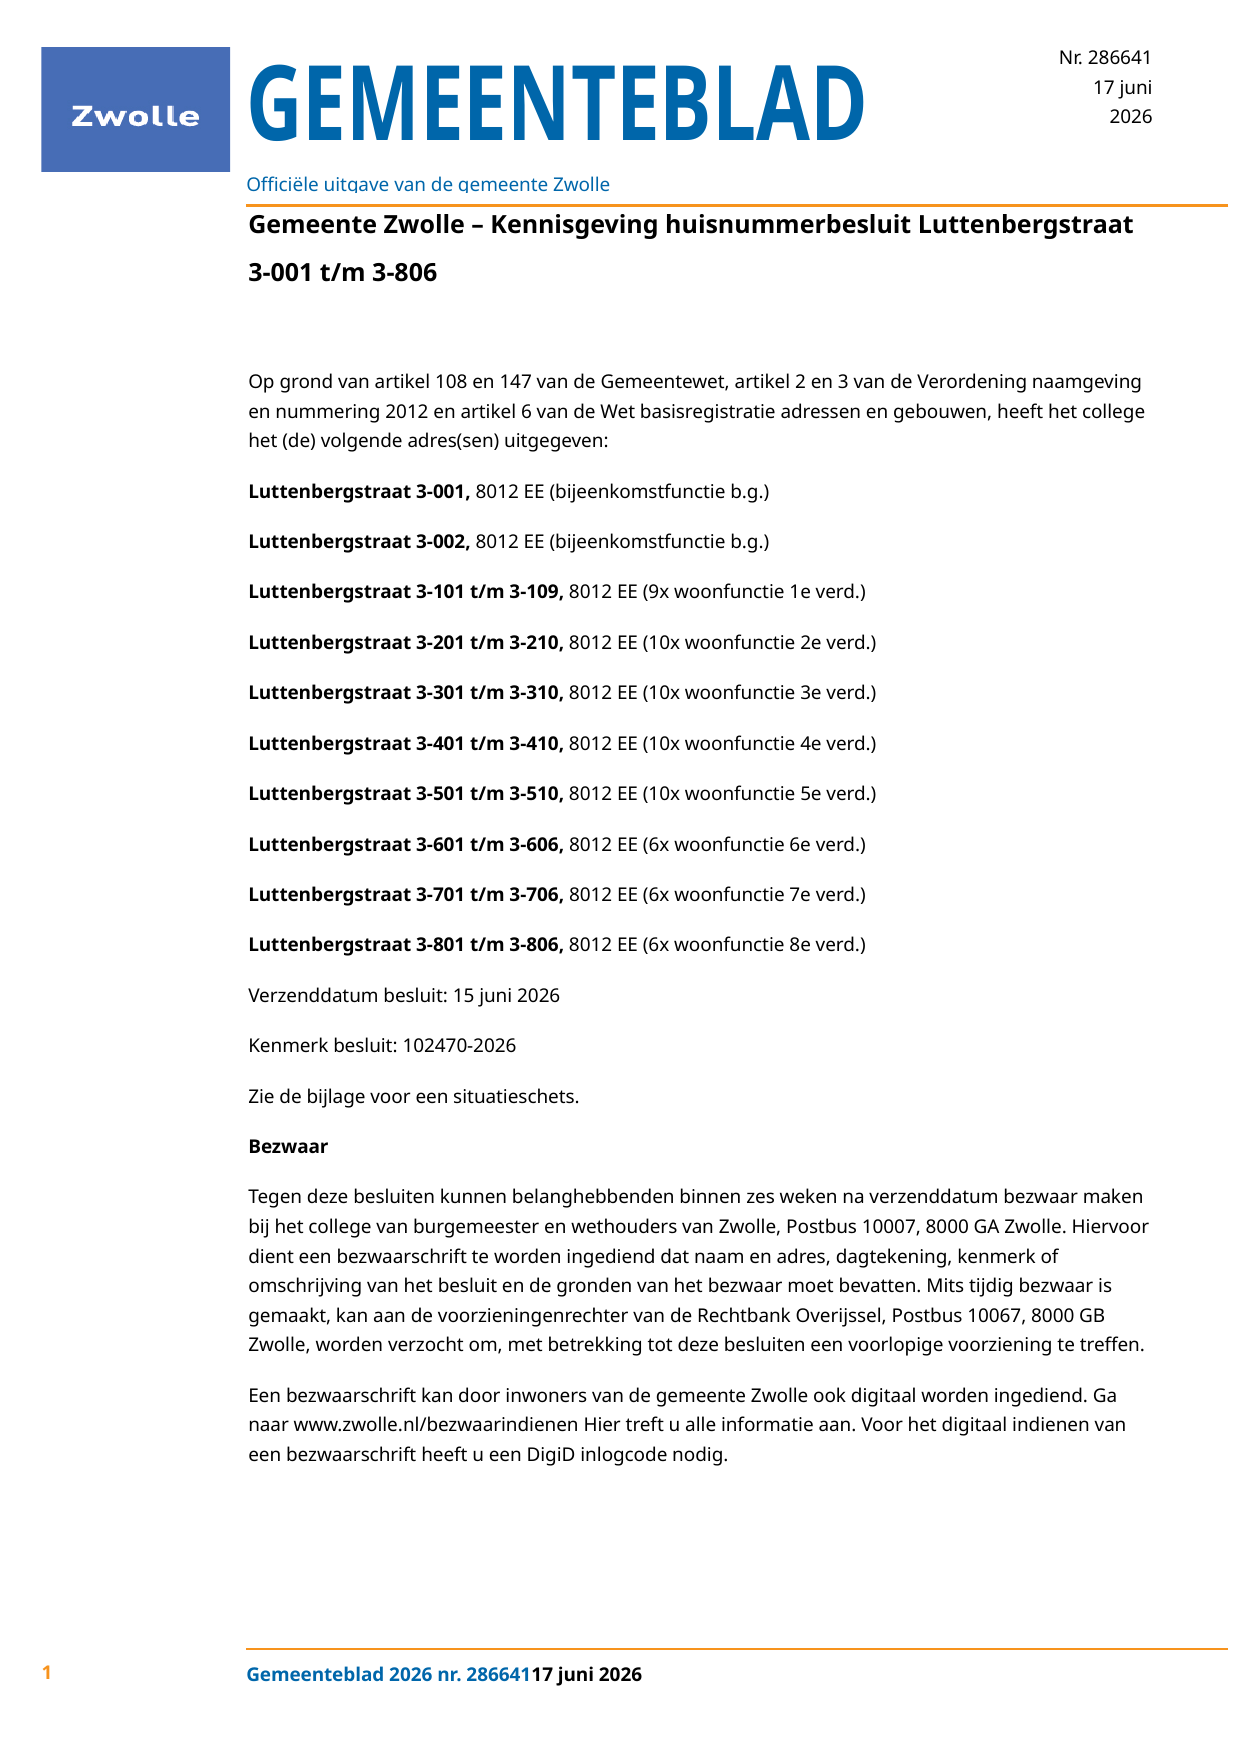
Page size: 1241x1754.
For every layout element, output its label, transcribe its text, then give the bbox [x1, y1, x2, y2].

text Zie de bijlage voor een situatieschets. [248, 1083, 1152, 1109]
text Luttenbergstraat 3-101 t/m 3-109, 8012 EE (9x woonfunctie 1e verd.) [248, 579, 1152, 604]
text Verzenddatum besluit: 15 juni 2026 [248, 982, 1152, 1008]
text Gemeente Zwolle – Kennisgeving huisnummerbesluit Luttenbergstraat 3-001 t/m 3-806 [248, 207, 1152, 288]
text Luttenbergstraat 3-801 t/m 3-806, 8012 EE (6x woonfunctie 8e verd.) [248, 932, 1152, 957]
text Luttenbergstraat 3-701 t/m 3-706, 8012 EE (6x woonfunctie 7e verd.) [248, 881, 1152, 907]
text Luttenbergstraat 3-301 t/m 3-310, 8012 EE (10x woonfunctie 3e verd.) [248, 679, 1152, 705]
text Kenmerk besluit: 102470-2026 [248, 1032, 1152, 1058]
text Op grond van artikel 108 en 147 van de Gemeentewet, artikel 2 en 3 van de Verordening naamgeving en nummering 2012 en artikel 6 van de Wet basisregistratie adressen en gebouwen, heeft het college het (de) volgende adres(sen) uitgegeven: [248, 368, 1152, 453]
picture [41, 47, 231, 172]
text Luttenbergstraat 3-501 t/m 3-510, 8012 EE (10x woonfunctie 5e verd.) [248, 780, 1152, 806]
text Luttenbergstraat 3-401 t/m 3-410, 8012 EE (10x woonfunctie 4e verd.) [248, 730, 1152, 756]
text Luttenbergstraat 3-001, 8012 EE (bijeenkomstfunctie b.g.) [248, 478, 1152, 504]
text Een bezwaarschrift kan door inwoners van de gemeente Zwolle ook digitaal worden ingediend. Ga naar www.zwolle.nl/bezwaarindienen Hier treft u alle informatie aan. Voor het digitaal indienen van een bezwaarschrift heeft u een DigiD inlogcode nodig. [248, 1382, 1152, 1467]
text Bezwaar [248, 1133, 1152, 1159]
text Luttenbergstraat 3-002, 8012 EE (bijeenkomstfunctie b.g.) [248, 528, 1152, 554]
text Luttenbergstraat 3-601 t/m 3-606, 8012 EE (6x woonfunctie 6e verd.) [248, 831, 1152, 857]
text Tegen deze besluiten kunnen belanghebbenden binnen zes weken na verzenddatum bezwaar maken bij het college van burgemeester en wethouders van Zwolle, Postbus 10007, 8000 GA Zwolle. Hiervoor dient een bezwaarschrift te worden ingediend dat naam en adres, dagtekening, kenmerk of omschrijving van het besluit en de gronden van het bezwaar moet bevatten. Mits tijdig bezwaar is gemaakt, kan aan de voorzieningenrechter van de Rechtbank Overijssel, Postbus 10067, 8000 GB Zwolle, worden verzocht om, met betrekking tot deze besluiten een voorlopige voorziening te treffen. [248, 1184, 1152, 1357]
text Luttenbergstraat 3-201 t/m 3-210, 8012 EE (10x woonfunctie 2e verd.) [248, 629, 1152, 655]
